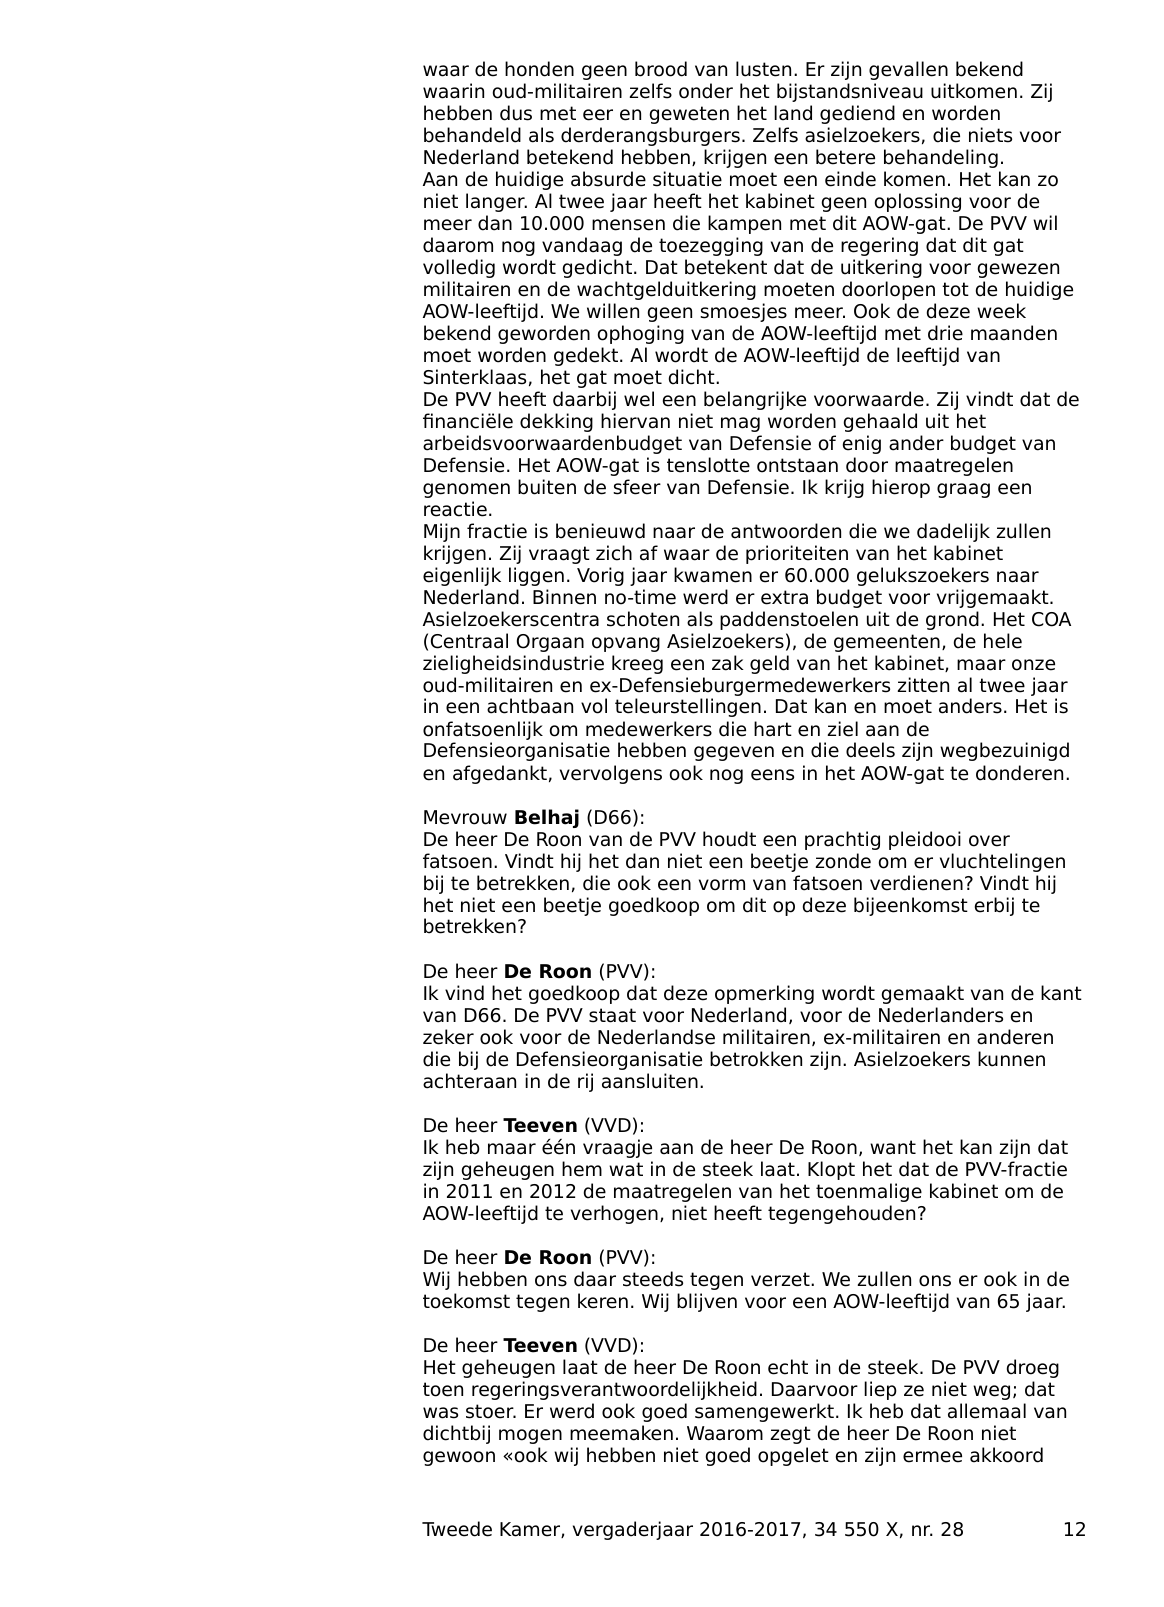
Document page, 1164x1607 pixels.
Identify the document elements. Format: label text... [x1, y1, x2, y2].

text Mijn fractie is benieuwd naar de antwoorden die we dadelijk zullen krijgen. Zij vraagt zich af waar de prioriteiten van het kabinet eigenlijk liggen. Vorig jaar kwamen er 60.000 gelukszoekers naar Nederland. Binnen no-time werd er extra budget voor vrijgemaakt. Asielzoekerscentra schoten als paddenstoelen uit de grond. Het COA (Centraal Orgaan opvang Asielzoekers), de gemeenten, de hele zieligheidsindustrie kreeg een zak geld van het kabinet, maar onze oud-militairen en ex-Defensieburgermedewerkers zitten al twee jaar in een achtbaan vol teleurstellingen. Dat kan en moet anders. Het is onfatsoenlijk om medewerkers die hart en ziel aan de Defensieorganisatie hebben gegeven en die deels zijn wegbezuinigd en afgedankt, vervolgens ook nog eens in het AOW-gat te donderen. [422, 521, 1087, 784]
text De heer De Roon (PVV): [422, 961, 1087, 983]
text Ik vind het goedkoop dat deze opmerking wordt gemaakt van de kant van D66. De PVV staat voor Nederland, voor de Nederlanders en zeker ook voor de Nederlandse militairen, ex-militairen en anderen die bij de Defensieorganisatie betrokken zijn. Asielzoekers kunnen achteraan in de rij aansluiten. [422, 983, 1087, 1092]
text waar de honden geen brood van lusten. Er zijn gevallen bekend waarin oud-militairen zelfs onder het bijstandsniveau uitkomen. Zij hebben dus met eer en geweten het land gediend en worden behandeld als derderangsburgers. Zelfs asielzoekers, die niets voor Nederland betekend hebben, krijgen een betere behandeling. [422, 59, 1087, 169]
text De heer Teeven (VVD): [422, 1115, 1087, 1137]
text De heer De Roon (PVV): [422, 1247, 1087, 1269]
text De heer De Roon van de PVV houdt een prachtig pleidooi over fatsoen. Vindt hij het dan niet een beetje zonde om er vluchtelingen bij te betrekken, die ook een vorm van fatsoen verdienen? Vindt hij het niet een beetje goedkoop om dit op deze bijeenkomst erbij te betrekken? [422, 828, 1087, 938]
text Ik heb maar één vraagje aan de heer De Roon, want het kan zijn dat zijn geheugen hem wat in de steek laat. Klopt het dat de PVV-fractie in 2011 en 2012 de maatregelen van het toenmalige kabinet om de AOW-leeftijd te verhogen, niet heeft tegengehouden? [422, 1137, 1087, 1224]
text Mevrouw Belhaj (D66): [422, 807, 1087, 828]
text Wij hebben ons daar steeds tegen verzet. We zullen ons er ook in de toekomst tegen keren. Wij blijven voor een AOW-leeftijd van 65 jaar. [422, 1269, 1087, 1313]
text De PVV heeft daarbij wel een belangrijke voorwaarde. Zij vindt dat de financiële dekking hiervan niet mag worden gehaald uit het arbeidsvoorwaardenbudget van Defensie of enig ander budget van Defensie. Het AOW-gat is tenslotte ontstaan door maatregelen genomen buiten de sfeer van Defensie. Ik krijg hierop graag een reactie. [422, 389, 1087, 521]
text Het geheugen laat de heer De Roon echt in de steek. De PVV droeg toen regeringsverantwoordelijkheid. Daarvoor liep ze niet weg; dat was stoer. Er werd ook goed samengewerkt. Ik heb dat allemaal van dichtbij mogen meemaken. Waarom zegt de heer De Roon niet gewoon «ook wij hebben niet goed opgelet en zijn ermee akkoord [422, 1357, 1087, 1467]
text De heer Teeven (VVD): [422, 1335, 1087, 1357]
text Aan de huidige absurde situatie moet een einde komen. Het kan zo niet langer. Al twee jaar heeft het kabinet geen oplossing voor de meer dan 10.000 mensen die kampen met dit AOW-gat. De PVV wil daarom nog vandaag de toezegging van de regering dat dit gat volledig wordt gedicht. Dat betekent dat de uitkering voor gewezen militairen en de wachtgelduitkering moeten doorlopen tot de huidige AOW-leeftijd. We willen geen smoesjes meer. Ook de deze week bekend geworden ophoging van de AOW-leeftijd met drie maanden moet worden gedekt. Al wordt de AOW-leeftijd de leeftijd van Sinterklaas, het gat moet dicht. [422, 169, 1087, 389]
